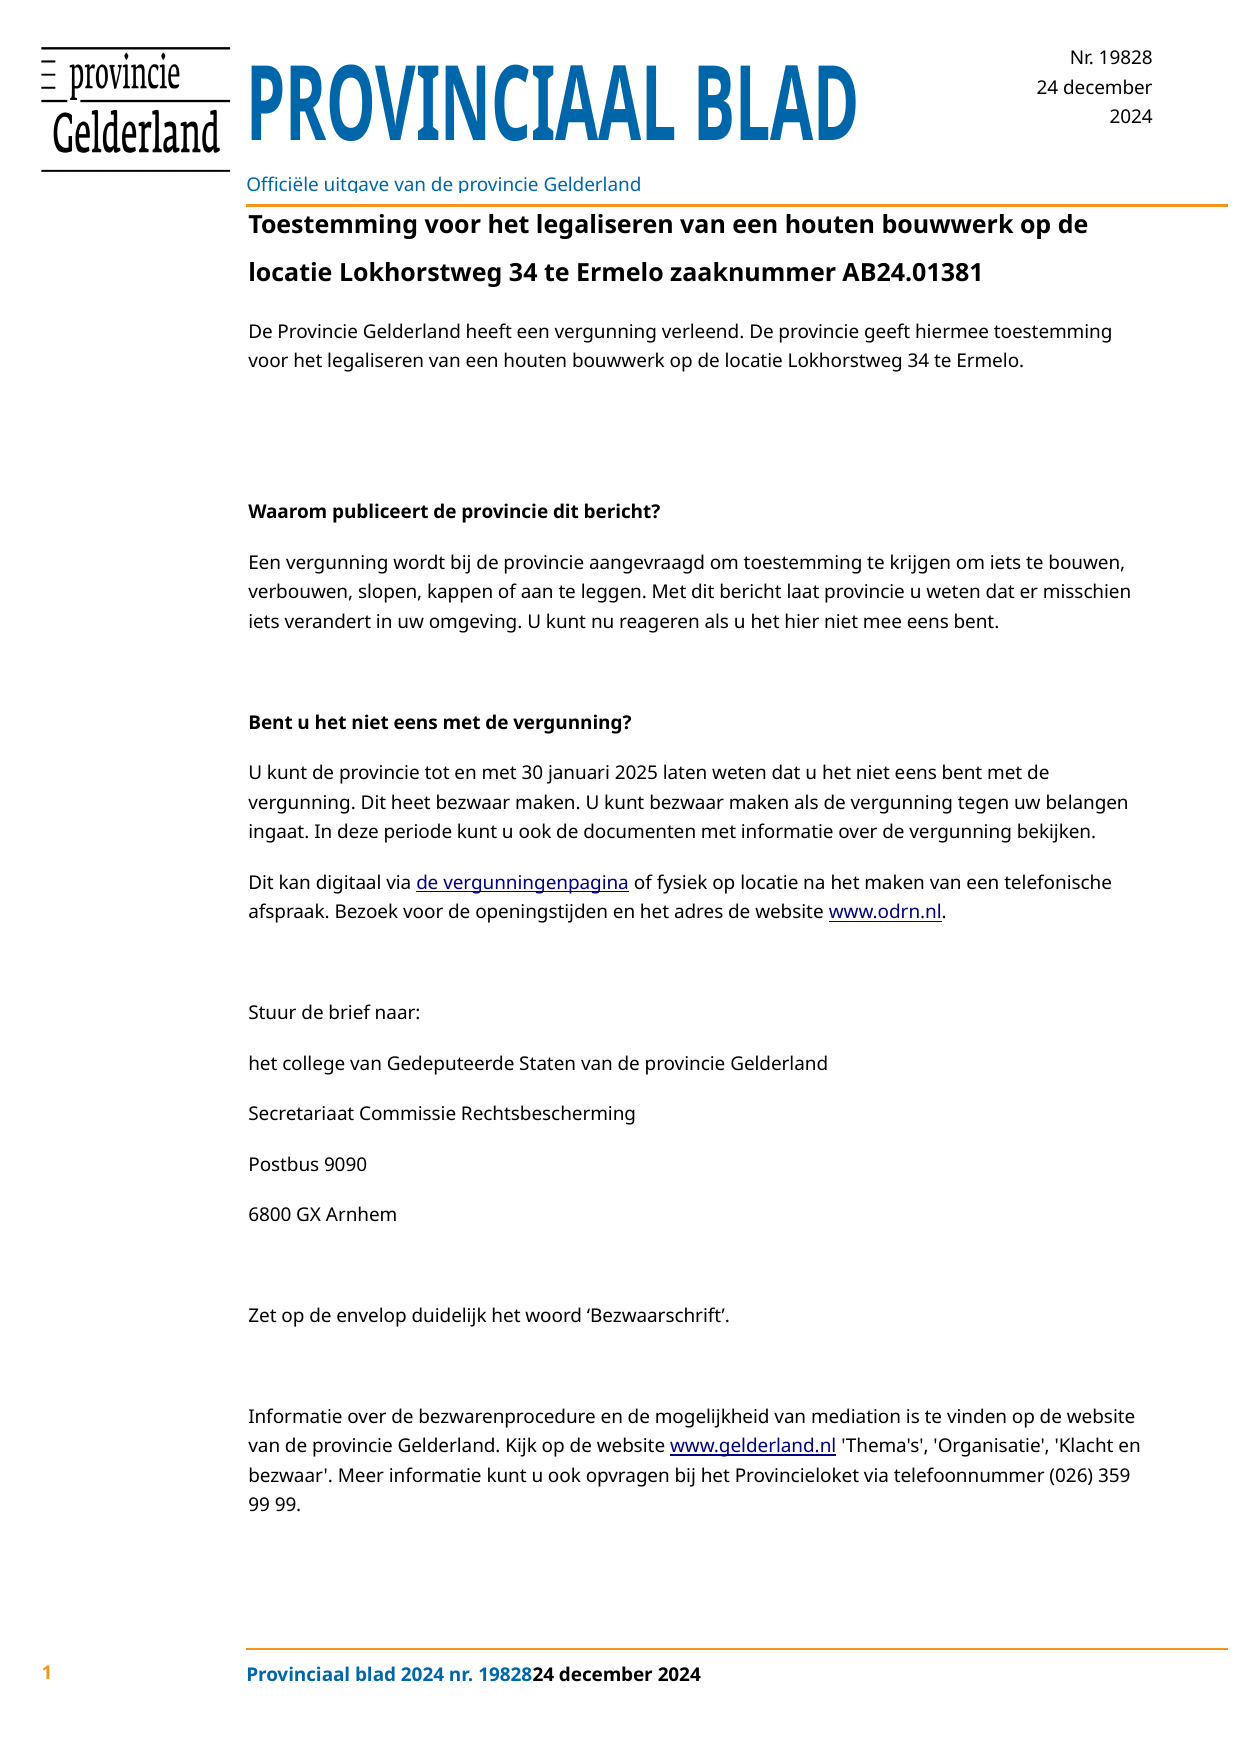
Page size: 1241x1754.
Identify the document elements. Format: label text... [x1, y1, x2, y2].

text U kunt de provincie tot en met 30 januari 2025 laten weten dat u het niet eens bent met de vergunning. Dit heet bezwaar maken. U kunt bezwaar maken als de vergunning tegen uw belangen ingaat. In deze periode kunt u ook de documenten met informatie over de vergunning bekijken. [248, 759, 1152, 844]
text Secretariaat Commissie Rechtsbescherming [248, 1100, 1152, 1126]
text De Provincie Gelderland heeft een vergunning verleend. De provincie geeft hiermee toestemming voor het legaliseren van een houten bouwwerk op de locatie Lokhorstweg 34 te Ermelo. [248, 318, 1152, 373]
text Zet op de envelop duidelijk het woord ‘Bezwaarschrift’. [248, 1302, 1152, 1328]
text Waarom publiceert de provincie dit bericht? [248, 499, 1152, 524]
text Informatie over de bezwarenprocedure en de mogelijkheid van mediation is te vinden op de website van de provincie Gelderland. Kijk op de website www.gelderland.nl 'Thema's', 'Organisatie', 'Klacht en bezwaar'. Meer informatie kunt u ook opvragen bij het Provincieloket via telefoonnummer (026) 359 99 99. [248, 1403, 1152, 1517]
text Toestemming voor het legaliseren van een houten bouwwerk op de locatie Lokhorstweg 34 te Ermelo zaaknummer AB24.01381 [248, 207, 1152, 288]
text Postbus 9090 [248, 1151, 1152, 1177]
text Een vergunning wordt bij de provincie aangevraagd om toestemming te krijgen om iets te bouwen, verbouwen, slopen, kappen of aan te leggen. Met dit bericht laat provincie u weten dat er misschien iets verandert in uw omgeving. U kunt nu reageren als u het hier niet mee eens bent. [248, 549, 1152, 634]
picture [41, 47, 231, 172]
text Bent u het niet eens met de vergunning? [248, 709, 1152, 735]
text Stuur de brief naar: [248, 999, 1152, 1025]
text Dit kan digitaal via de vergunningenpagina of fysiek op locatie na het maken van een telefonische afspraak. Bezoek voor de openingstijden en het adres de website www.odrn.nl. [248, 869, 1152, 924]
text 6800 GX Arnhem [248, 1201, 1152, 1227]
text het college van Gedeputeerde Staten van de provincie Gelderland [248, 1050, 1152, 1076]
